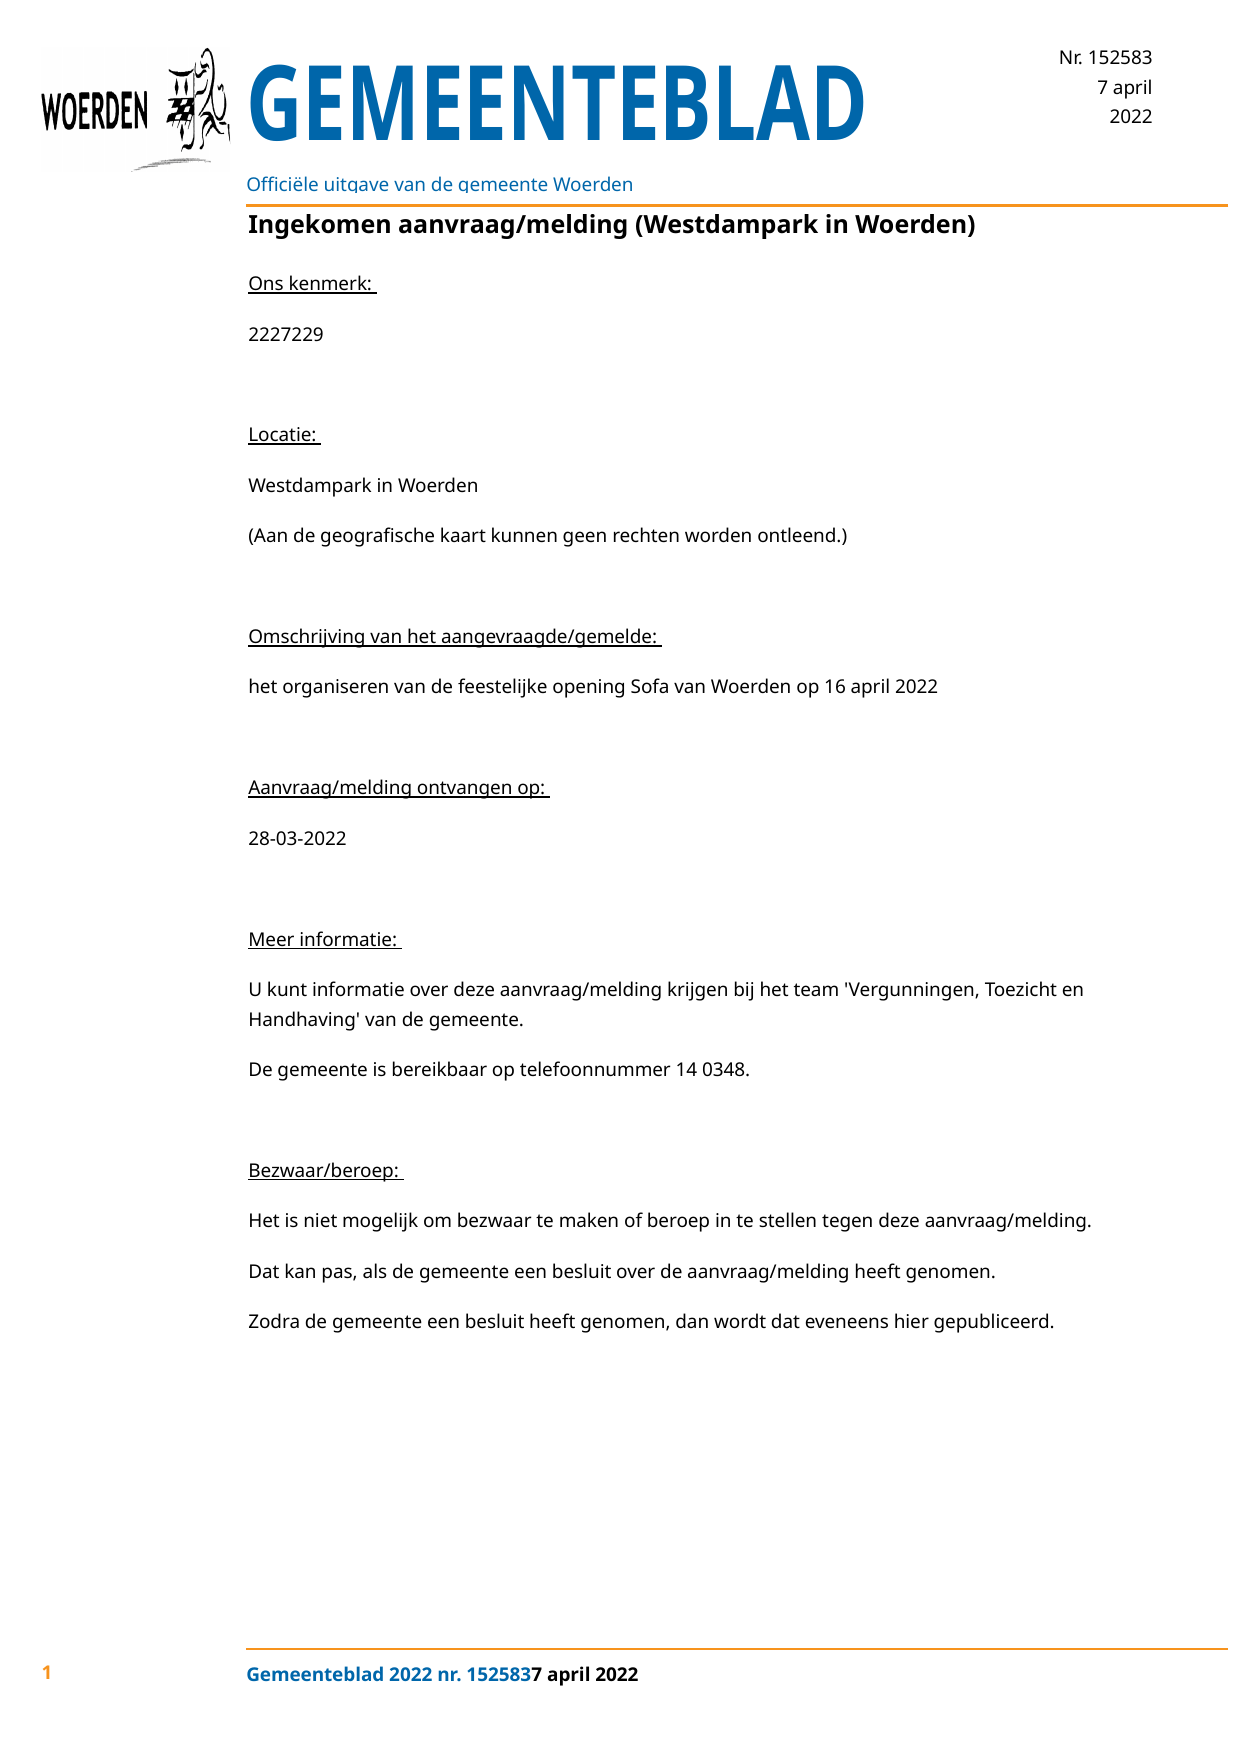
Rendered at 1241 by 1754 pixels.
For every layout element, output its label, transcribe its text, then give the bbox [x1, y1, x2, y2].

text Locatie: [248, 422, 1152, 447]
picture [41, 47, 231, 172]
text (Aan de geografische kaart kunnen geen rechten worden ontleend.) [248, 522, 1152, 548]
text Aanvraag/melding ontvangen op: [248, 774, 1152, 800]
text Ons kenmerk: [248, 270, 1152, 296]
text 2227229 [248, 321, 1152, 346]
text Zodra de gemeente een besluit heeft genomen, dan wordt dat eveneens hier gepubliceerd. [248, 1308, 1152, 1334]
text Bezwaar/beroep: [248, 1157, 1152, 1183]
text Westdampark in Woerden [248, 472, 1152, 498]
text Dat kan pas, als de gemeente een besluit over de aanvraag/melding heeft genomen. [248, 1258, 1152, 1283]
text het organiseren van de feestelijke opening Sofa van Woerden op 16 april 2022 [248, 674, 1152, 699]
text Omschrijving van het aangevraagde/gemelde: [248, 623, 1152, 649]
text 28-03-2022 [248, 825, 1152, 851]
text U kunt informatie over deze aanvraag/melding krijgen bij het team 'Vergunningen, Toezicht en Handhaving' van de gemeente. [248, 976, 1152, 1031]
text Meer informatie: [248, 926, 1152, 951]
text Het is niet mogelijk om bezwaar te maken of beroep in te stellen tegen deze aanvraag/melding. [248, 1207, 1152, 1233]
text De gemeente is bereikbaar op telefoonnummer 14 0348. [248, 1056, 1152, 1082]
text Ingekomen aanvraag/melding (Westdampark in Woerden) [248, 207, 1152, 241]
